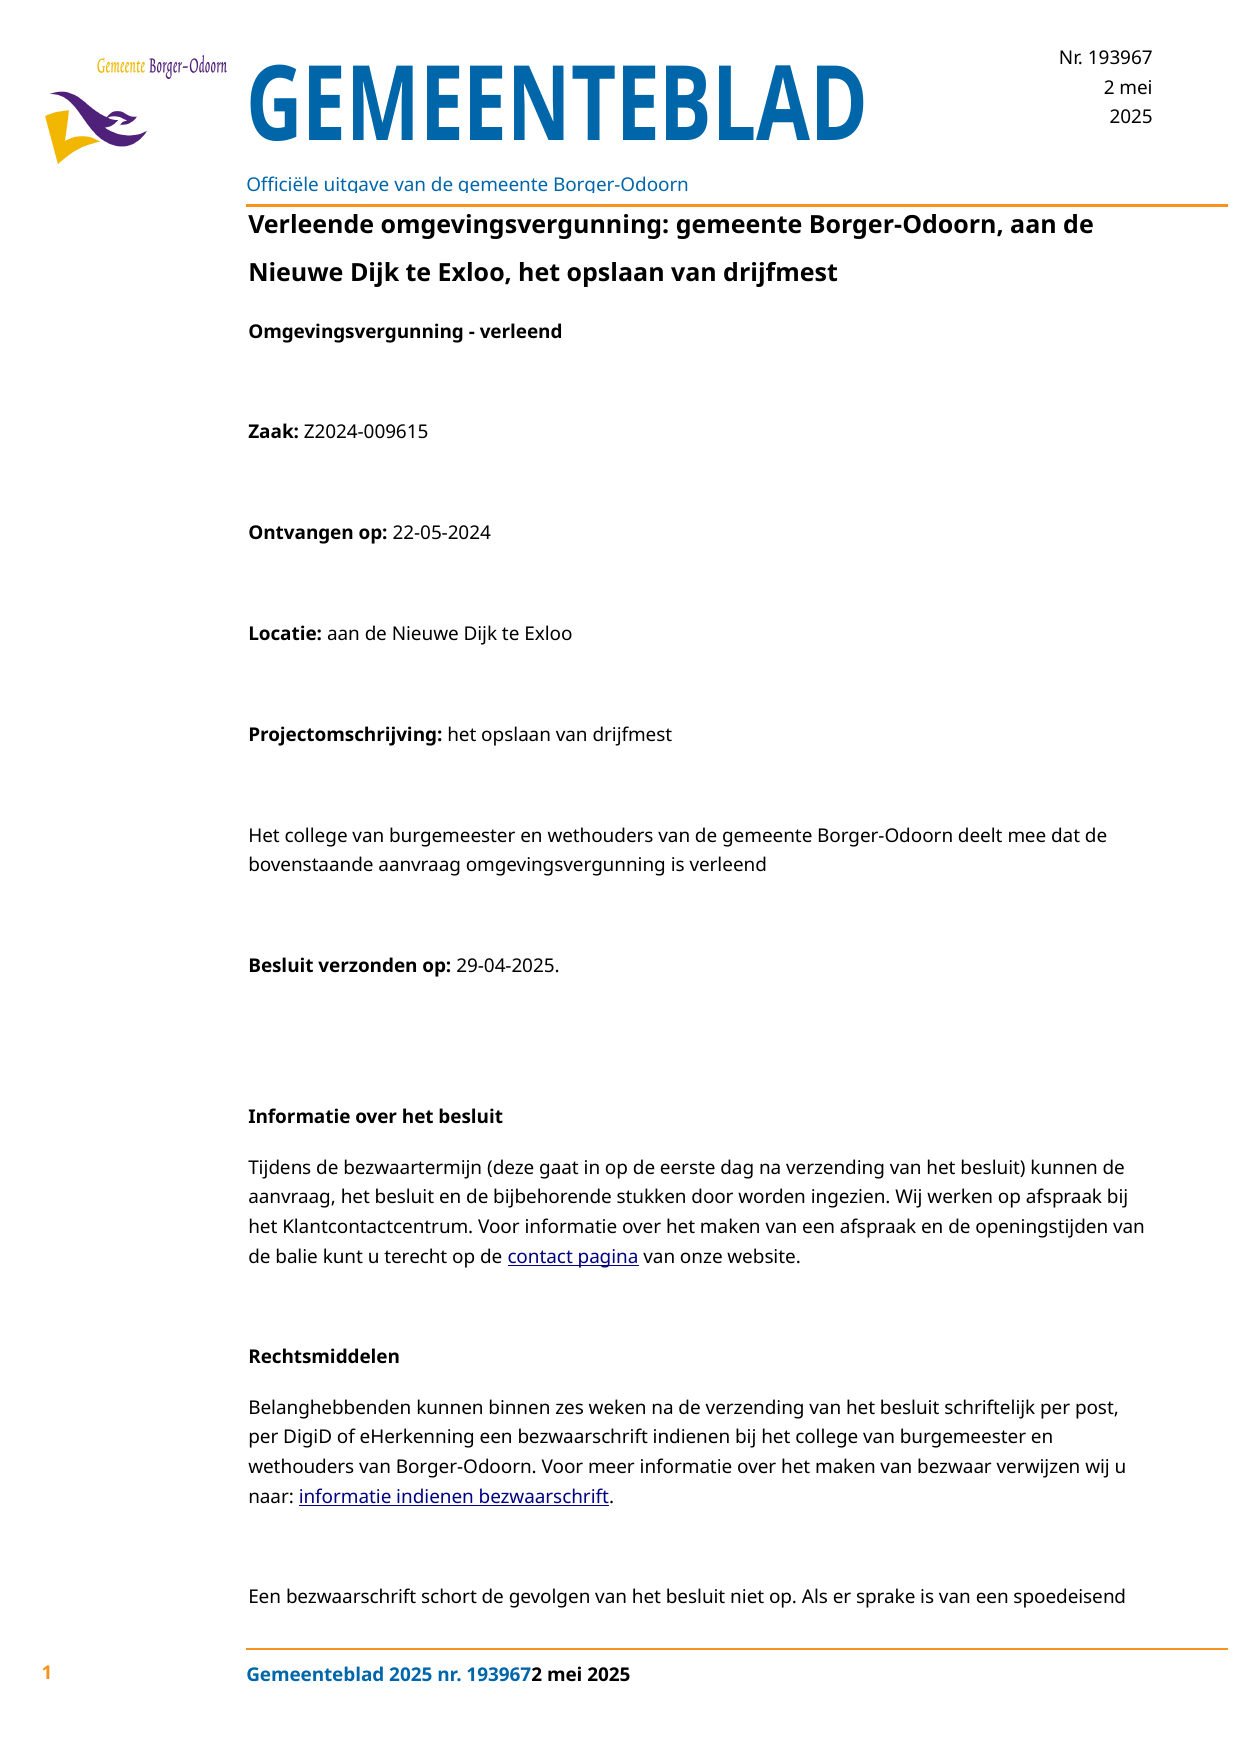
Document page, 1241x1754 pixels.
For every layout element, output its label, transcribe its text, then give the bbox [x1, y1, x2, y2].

text Verleende omgevingsvergunning: gemeente Borger-Odoorn, aan de Nieuwe Dijk te Exloo, het opslaan van drijfmest [248, 207, 1152, 288]
text Rechtsmiddelen [248, 1344, 1152, 1369]
text Belanghebbenden kunnen binnen zes weken na de verzending van het besluit schriftelijk per post, per DigiD of eHerkenning een bezwaarschrift indienen bij het college van burgemeester en wethouders van Borger-Odoorn. Voor meer informatie over het maken van bezwaar verwijzen wij u naar: informatie indienen bezwaarschrift. [248, 1394, 1152, 1509]
text Tijdens de bezwaartermijn (deze gaat in op de eerste dag na verzending van het besluit) kunnen de aanvraag, het besluit en de bijbehorende stukken door worden ingezien. Wij werken op afspraak bij het Klantcontactcentrum. Voor informatie over het maken van een afspraak en de openingstijden van de balie kunt u terecht op de contact pagina van onze website. [248, 1154, 1152, 1269]
text Besluit verzonden op: 29-04-2025. [248, 952, 1152, 978]
text Het college van burgemeester en wethouders van de gemeente Borger-Odoorn deelt mee dat de bovenstaande aanvraag omgevingsvergunning is verleend [248, 822, 1152, 877]
text Locatie: aan de Nieuwe Dijk te Exloo [248, 620, 1152, 646]
picture [41, 47, 231, 172]
text Omgevingsvergunning - verleend [248, 318, 1152, 344]
text Zaak: Z2024-009615 [248, 419, 1152, 444]
text Informatie over het besluit [248, 1104, 1152, 1129]
text Projectomschrijving: het opslaan van drijfmest [248, 721, 1152, 747]
text Een bezwaarschrift schort de gevolgen van het besluit niet op. Als er sprake is van een spoedeisend [248, 1584, 1152, 1609]
text Ontvangen op: 22-05-2024 [248, 519, 1152, 545]
